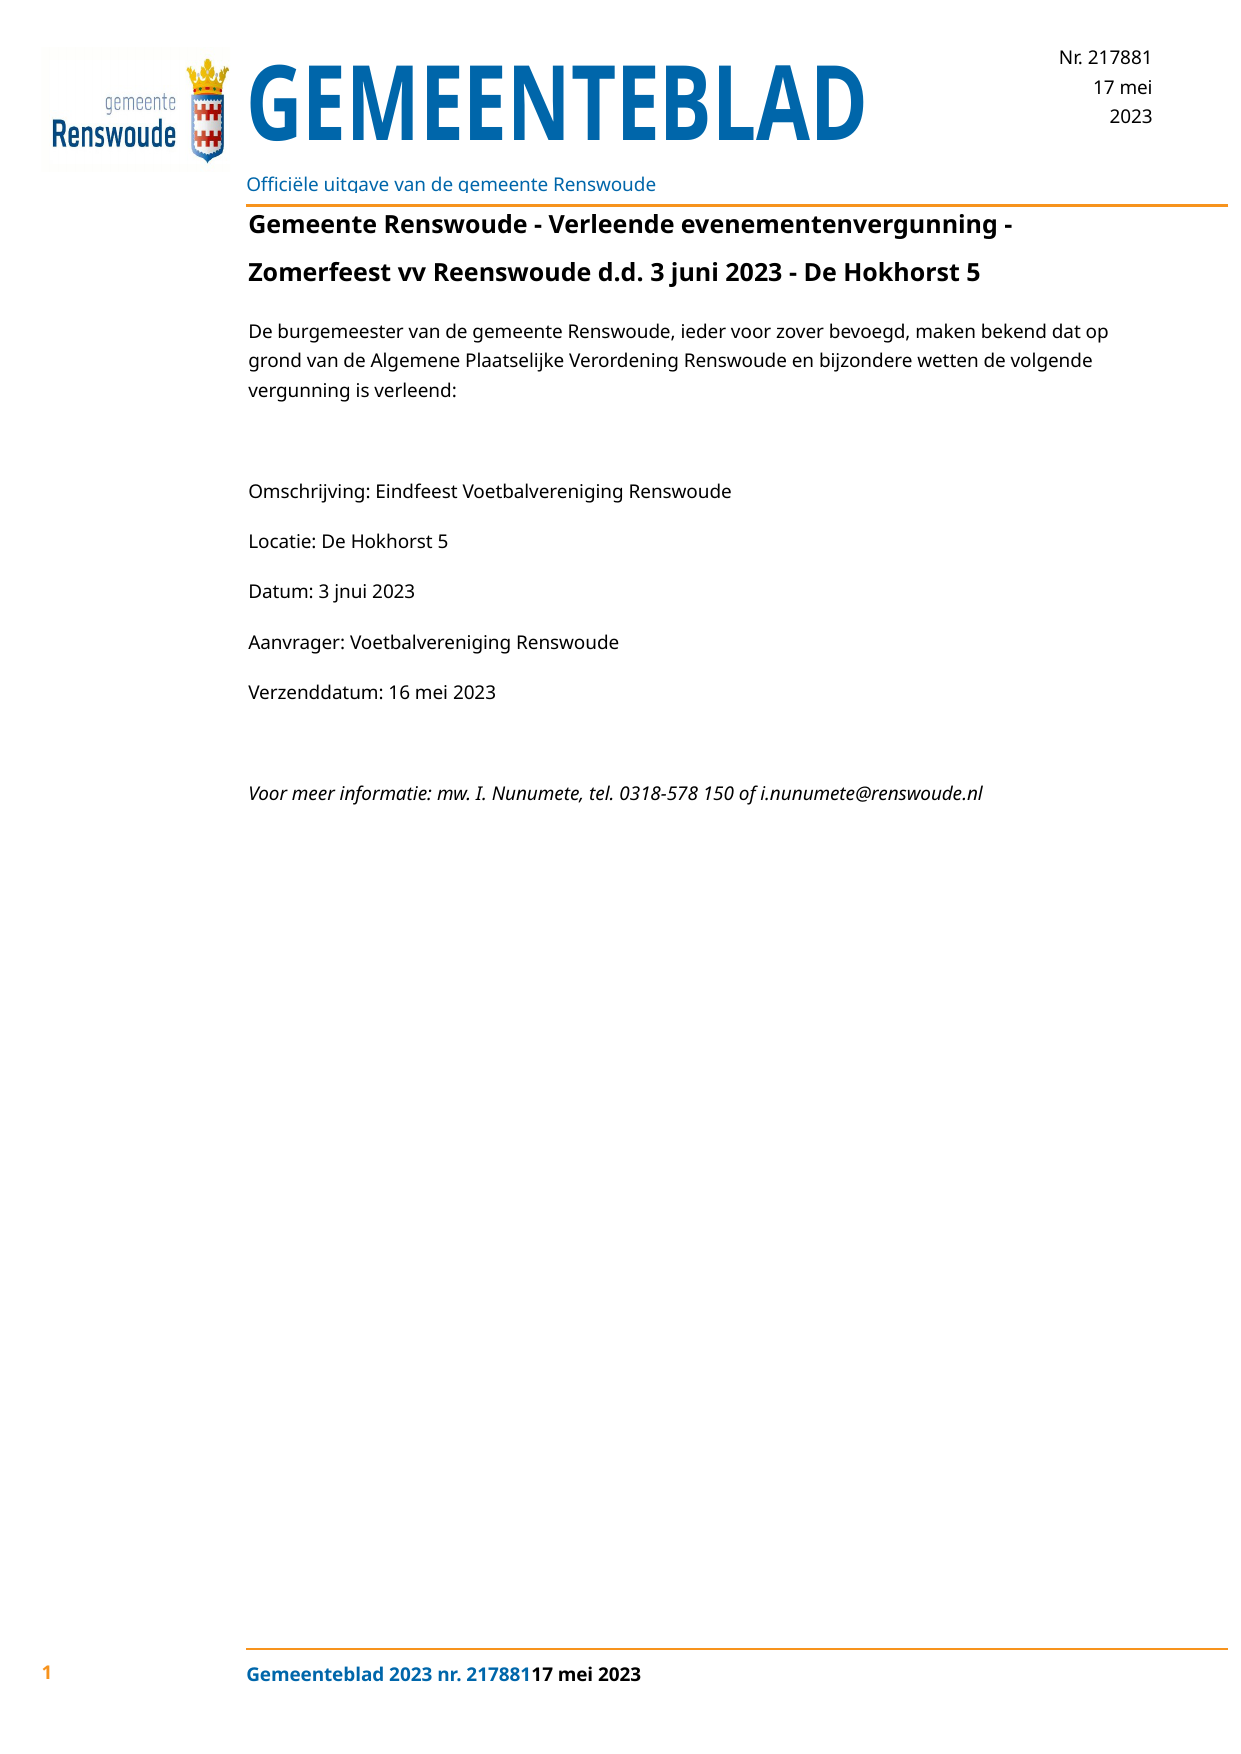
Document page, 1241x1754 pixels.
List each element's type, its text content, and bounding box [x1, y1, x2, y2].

picture [41, 47, 231, 172]
text Verzenddatum: 16 mei 2023 [248, 679, 1152, 705]
text Omschrijving: Eindfeest Voetbalvereniging Renswoude [248, 478, 1152, 504]
text Gemeente Renswoude - Verleende evenementenvergunning - Zomerfeest vv Reenswoude d.d. 3 juni 2023 - De Hokhorst 5 [248, 207, 1152, 288]
text De burgemeester van de gemeente Renswoude, ieder voor zover bevoegd, maken bekend dat op grond van de Algemene Plaatselijke Verordening Renswoude en bijzondere wetten de volgende vergunning is verleend: [248, 318, 1152, 403]
text Voor meer informatie: mw. I. Nunumete, tel. 0318-578 150 of i.nunumete@renswoude.nl [248, 780, 1152, 806]
text Aanvrager: Voetbalvereniging Renswoude [248, 629, 1152, 655]
text Datum: 3 jnui 2023 [248, 579, 1152, 604]
text Locatie: De Hokhorst 5 [248, 528, 1152, 554]
